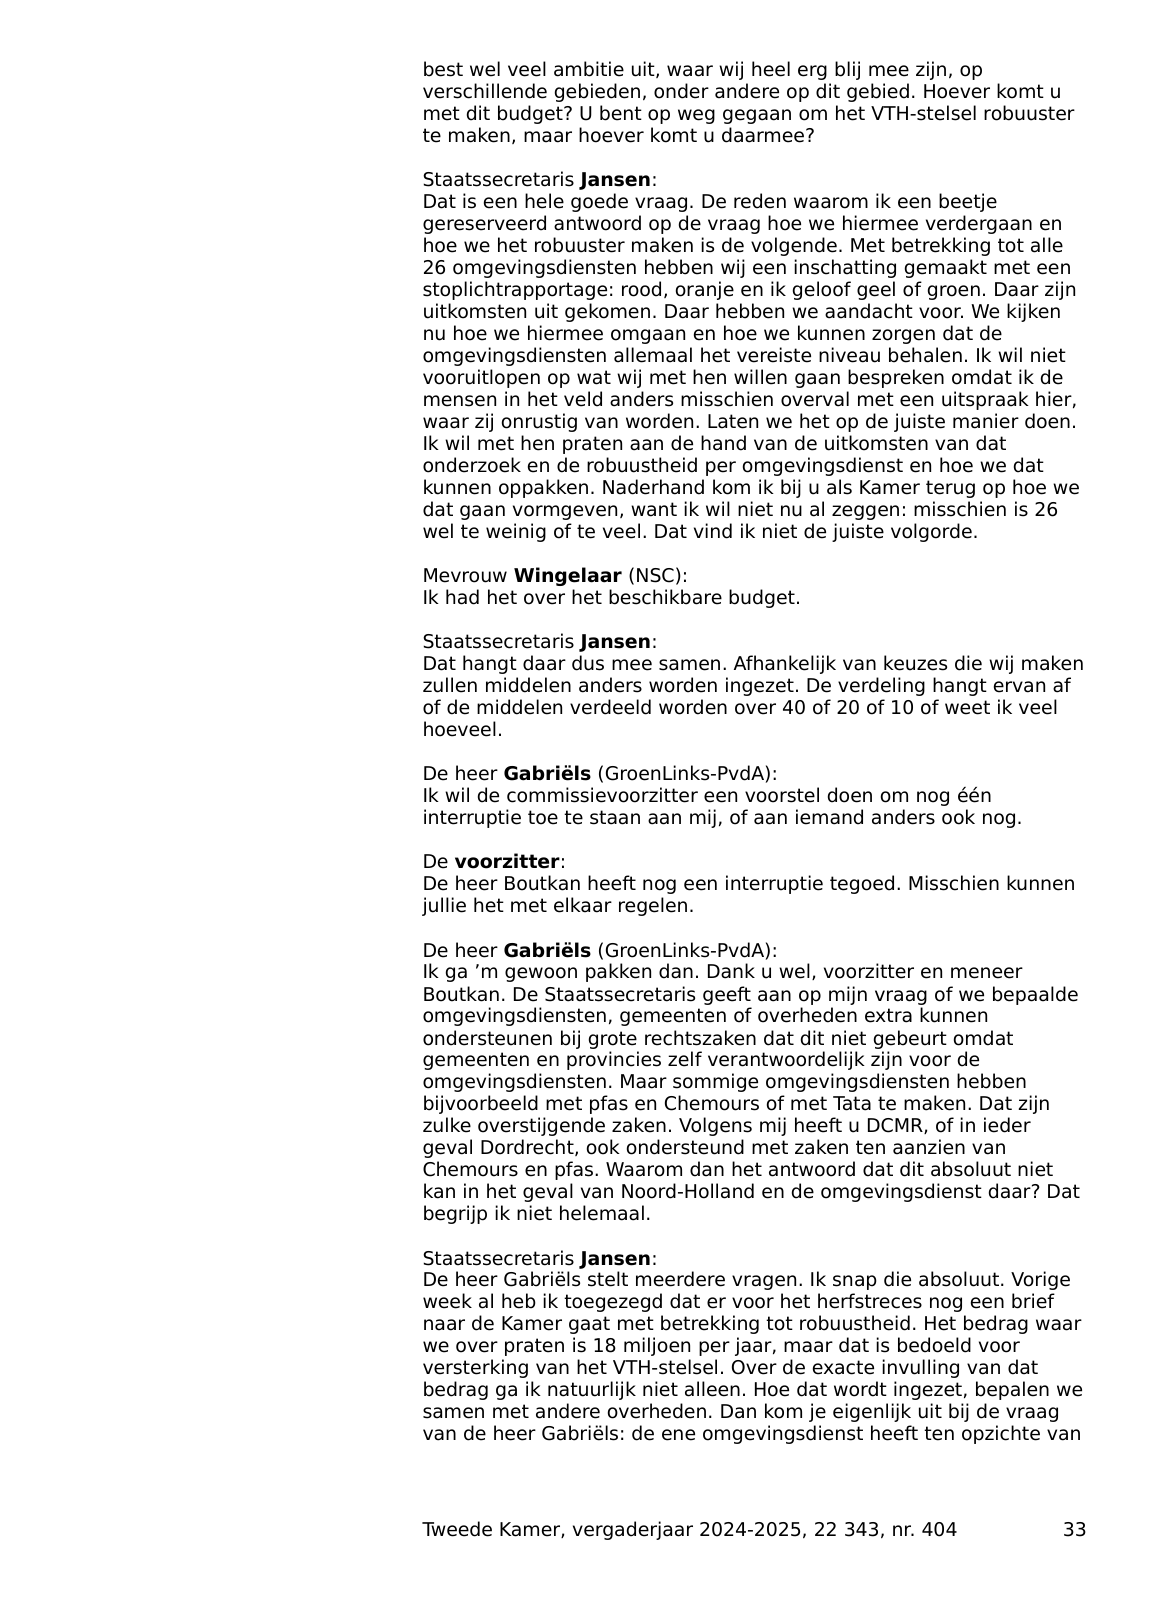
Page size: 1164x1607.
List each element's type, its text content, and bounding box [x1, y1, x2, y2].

text Staatssecretaris Jansen: [422, 1247, 1087, 1269]
text best wel veel ambitie uit, waar wij heel erg blij mee zijn, op verschillende gebieden, onder andere op dit gebied. Hoever komt u met dit budget? U bent op weg gegaan om het VTH-stelsel robuuster te maken, maar hoever komt u daarmee? [422, 59, 1087, 147]
text Staatssecretaris Jansen: [422, 169, 1087, 191]
text De heer Gabriëls (GroenLinks-PvdA): [422, 763, 1087, 785]
text Mevrouw Wingelaar (NSC): [422, 565, 1087, 587]
text De voorzitter: [422, 851, 1087, 873]
text Ik ga ’m gewoon pakken dan. Dank u wel, voorzitter en meneer Boutkan. De Staatssecretaris geeft aan op mijn vraag of we bepaalde omgevingsdiensten, gemeenten of overheden extra kunnen ondersteunen bij grote rechtszaken dat dit niet gebeurt omdat gemeenten en provincies zelf verantwoordelijk zijn voor de omgevingsdiensten. Maar sommige omgevingsdiensten hebben bijvoorbeeld met pfas en Chemours of met Tata te maken. Dat zijn zulke overstijgende zaken. Volgens mij heeft u DCMR, of in ieder geval Dordrecht, ook ondersteund met zaken ten aanzien van Chemours en pfas. Waarom dan het antwoord dat dit absoluut niet kan in het geval van Noord-Holland en de omgevingsdienst daar? Dat begrijp ik niet helemaal. [422, 961, 1087, 1225]
text Dat hangt daar dus mee samen. Afhankelijk van keuzes die wij maken zullen middelen anders worden ingezet. De verdeling hangt ervan af of de middelen verdeeld worden over 40 of 20 of 10 of weet ik veel hoeveel. [422, 653, 1087, 741]
text Dat is een hele goede vraag. De reden waarom ik een beetje gereserveerd antwoord op de vraag hoe we hiermee verdergaan en hoe we het robuuster maken is de volgende. Met betrekking tot alle 26 omgevingsdiensten hebben wij een inschatting gemaakt met een stoplichtrapportage: rood, oranje en ik geloof geel of groen. Daar zijn uitkomsten uit gekomen. Daar hebben we aandacht voor. We kijken nu hoe we hiermee omgaan en hoe we kunnen zorgen dat de omgevingsdiensten allemaal het vereiste niveau behalen. Ik wil niet vooruitlopen op wat wij met hen willen gaan bespreken omdat ik de mensen in het veld anders misschien overval met een uitspraak hier, waar zij onrustig van worden. Laten we het op de juiste manier doen. Ik wil met hen praten aan de hand van de uitkomsten van dat onderzoek en de robuustheid per omgevingsdienst en hoe we dat kunnen oppakken. Naderhand kom ik bij u als Kamer terug op hoe we dat gaan vormgeven, want ik wil niet nu al zeggen: misschien is 26 wel te weinig of te veel. Dat vind ik niet de juiste volgorde. [422, 191, 1087, 543]
text De heer Boutkan heeft nog een interruptie tegoed. Misschien kunnen jullie het met elkaar regelen. [422, 873, 1087, 917]
text De heer Gabriëls (GroenLinks-PvdA): [422, 939, 1087, 961]
text Ik wil de commissievoorzitter een voorstel doen om nog één interruptie toe te staan aan mij, of aan iemand anders ook nog. [422, 785, 1087, 829]
text De heer Gabriëls stelt meerdere vragen. Ik snap die absoluut. Vorige week al heb ik toegezegd dat er voor het herfstreces nog een brief naar de Kamer gaat met betrekking tot robuustheid. Het bedrag waar we over praten is 18 miljoen per jaar, maar dat is bedoeld voor versterking van het VTH-stelsel. Over de exacte invulling van dat bedrag ga ik natuurlijk niet alleen. Hoe dat wordt ingezet, bepalen we samen met andere overheden. Dan kom je eigenlijk uit bij de vraag van de heer Gabriëls: de ene omgevingsdienst heeft ten opzichte van [422, 1269, 1087, 1445]
text Staatssecretaris Jansen: [422, 631, 1087, 653]
text Ik had het over het beschikbare budget. [422, 587, 1087, 609]
